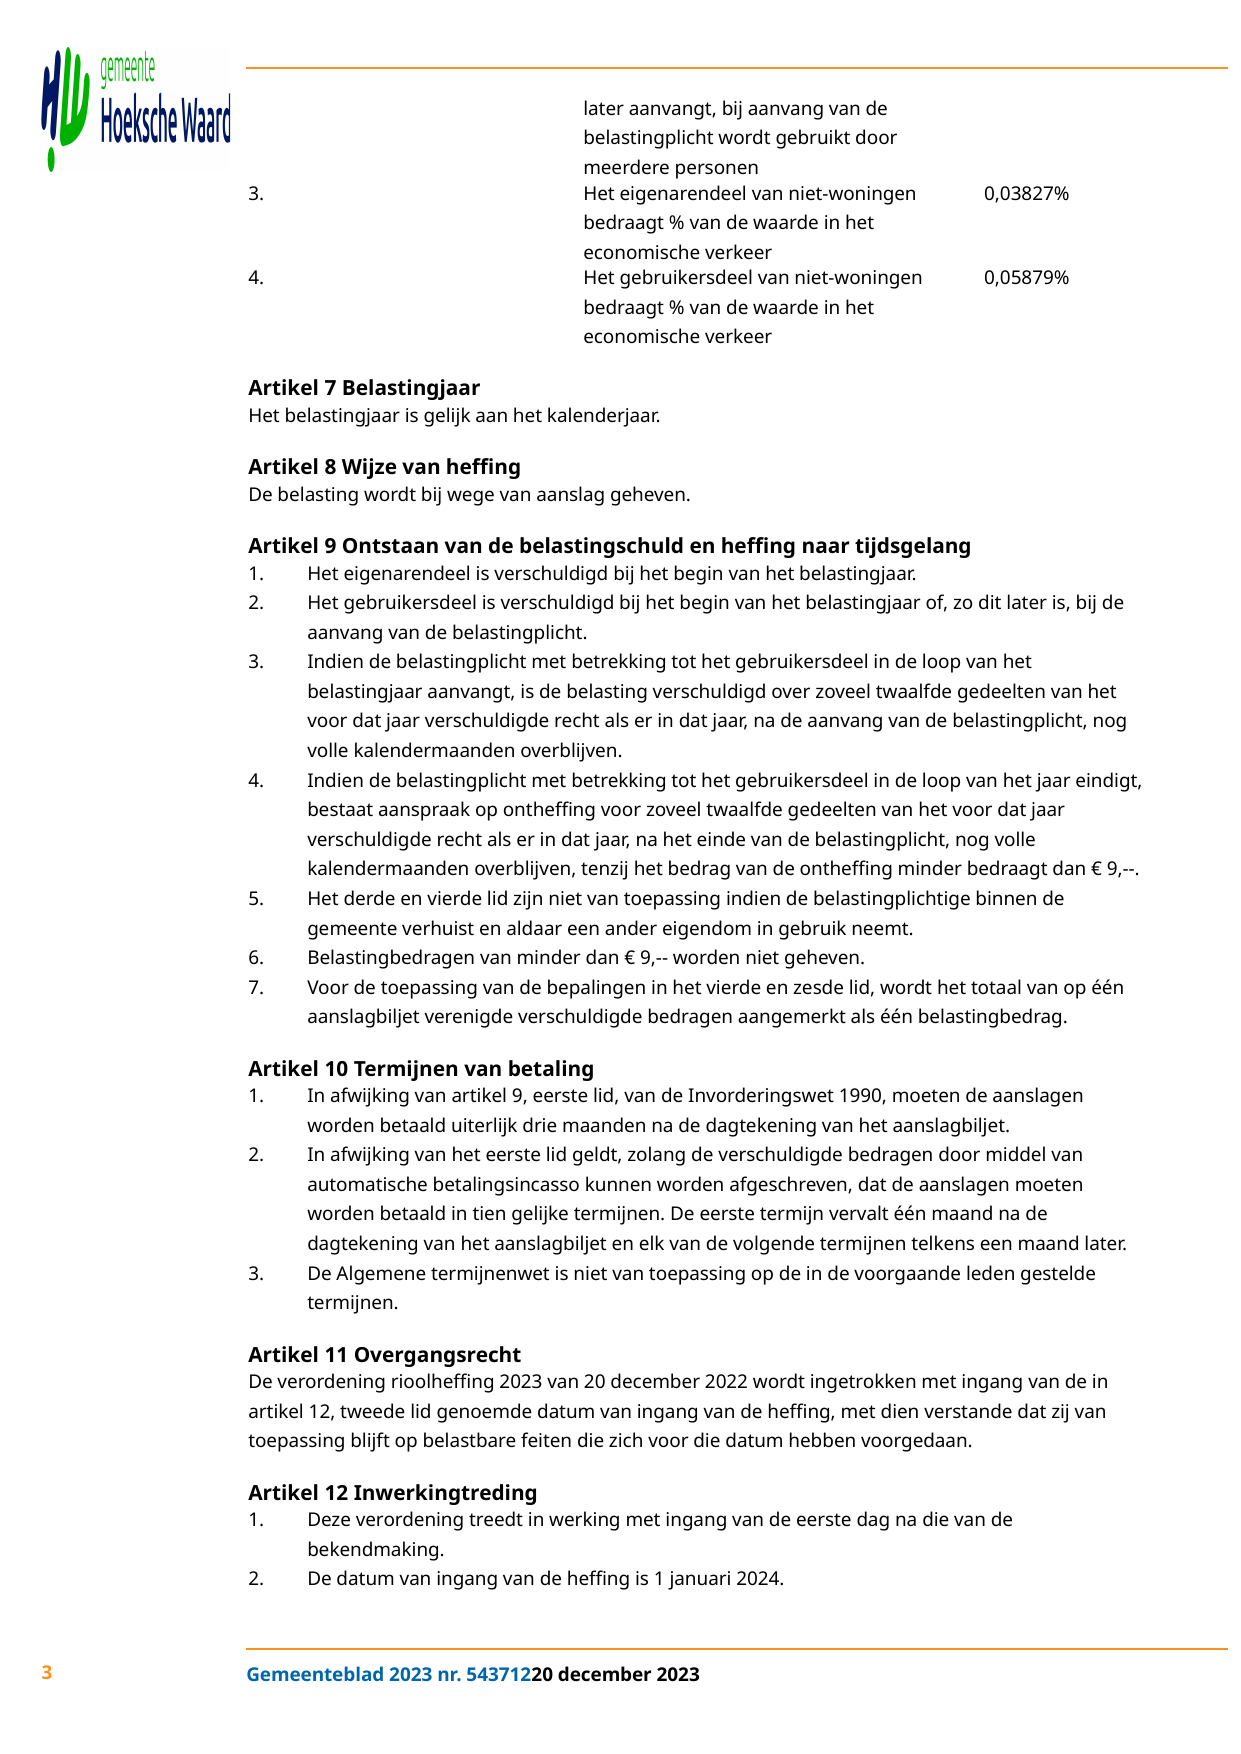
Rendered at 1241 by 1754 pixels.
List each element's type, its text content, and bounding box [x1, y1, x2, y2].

list Het gebruikersdeel is verschuldigd bij het begin van het belastingjaar of, zo dit later is, bij de aanvang van de belastingplicht. [248, 589, 1152, 644]
list De Algemene termijnenwet is niet van toepassing op de in de voorgaande leden gestelde termijnen. [248, 1260, 1152, 1315]
picture [41, 47, 231, 172]
text Artikel 10 Termijnen van betaling [248, 1054, 1152, 1082]
table_cell 3. [248, 180, 416, 264]
list Indien de belastingplicht met betrekking tot het gebruikersdeel in de loop van het jaar eindigt, bestaat aanspraak op ontheffing voor zoveel twaalfde gedeelten van het voor dat jaar verschuldigde recht als er in dat jaar, na het einde van de belastingplicht, nog volle kalendermaanden overblijven, tenzij het bedrag van de ontheffing minder bedraagt dan € 9,--. [248, 767, 1152, 881]
table_cell 0,05879% [984, 265, 1152, 349]
text Artikel 9 Ontstaan van de belastingschuld en heffing naar tijdsgelang [248, 531, 1152, 560]
table_cell 4. [248, 265, 416, 349]
table_cell [416, 180, 583, 264]
table_cell [248, 95, 416, 180]
list Deze verordening treedt in werking met ingang van de eerste dag na die van de bekendmaking. [248, 1506, 1152, 1562]
text Artikel 8 Wijze van heffing [248, 452, 1152, 481]
table_cell Het gebruikersdeel van niet-woningen bedraagt % van de waarde in het economische verkeer [583, 265, 984, 349]
text De verordening rioolheffing 2023 van 20 december 2022 wordt ingetrokken met ingang van de in artikel 12, tweede lid genoemde datum van ingang van de heffing, met dien verstande dat zij van toepassing blijft op belastbare feiten die zich voor die datum hebben voorgedaan. [248, 1368, 1152, 1453]
table_cell [984, 95, 1152, 180]
list Het derde en vierde lid zijn niet van toepassing indien de belastingplichtige binnen de gemeente verhuist en aldaar een ander eigendom in gebruik neemt. [248, 885, 1152, 940]
text Het belastingjaar is gelijk aan het kalenderjaar. [248, 402, 1152, 428]
list Het eigenarendeel is verschuldigd bij het begin van het belastingjaar. [248, 560, 1152, 585]
table_cell 0,03827% [984, 180, 1152, 264]
list Indien de belastingplicht met betrekking tot het gebruikersdeel in de loop van het belastingjaar aanvangt, is de belasting verschuldigd over zoveel twaalfde gedeelten van het voor dat jaar verschuldigde recht als er in dat jaar, na de aanvang van de belastingplicht, nog volle kalendermaanden overblijven. [248, 648, 1152, 763]
text De belasting wordt bij wege van aanslag geheven. [248, 481, 1152, 507]
list Voor de toepassing van de bepalingen in het vierde en zesde lid, wordt het totaal van op één aanslagbiljet verenigde verschuldigde bedragen aangemerkt als één belastingbedrag. [248, 974, 1152, 1029]
table_cell later aanvangt, bij aanvang van de belastingplicht wordt gebruikt door meerdere personen [583, 95, 984, 180]
table_cell Het eigenarendeel van niet-woningen bedraagt % van de waarde in het economische verkeer [583, 180, 984, 264]
list Belastingbedragen van minder dan € 9,-- worden niet geheven. [248, 944, 1152, 970]
table_cell [416, 95, 583, 180]
text Artikel 11 Overgangsrecht [248, 1340, 1152, 1368]
text Artikel 7 Belastingjaar [248, 373, 1152, 402]
list De datum van ingang van de heffing is 1 januari 2024. [248, 1565, 1152, 1591]
list In afwijking van artikel 9, eerste lid, van de Invorderingswet 1990, moeten de aanslagen worden betaald uiterlijk drie maanden na de dagtekening van het aanslagbiljet. [248, 1082, 1152, 1138]
text Artikel 12 Inwerkingtreding [248, 1478, 1152, 1506]
table_cell [416, 265, 583, 349]
list In afwijking van het eerste lid geldt, zolang de verschuldigde bedragen door middel van automatische betalingsincasso kunnen worden afgeschreven, dat de aanslagen moeten worden betaald in tien gelijke termijnen. De eerste termijn vervalt één maand na de dagtekening van het aanslagbiljet en elk van de volgende termijnen telkens een maand later. [248, 1141, 1152, 1256]
